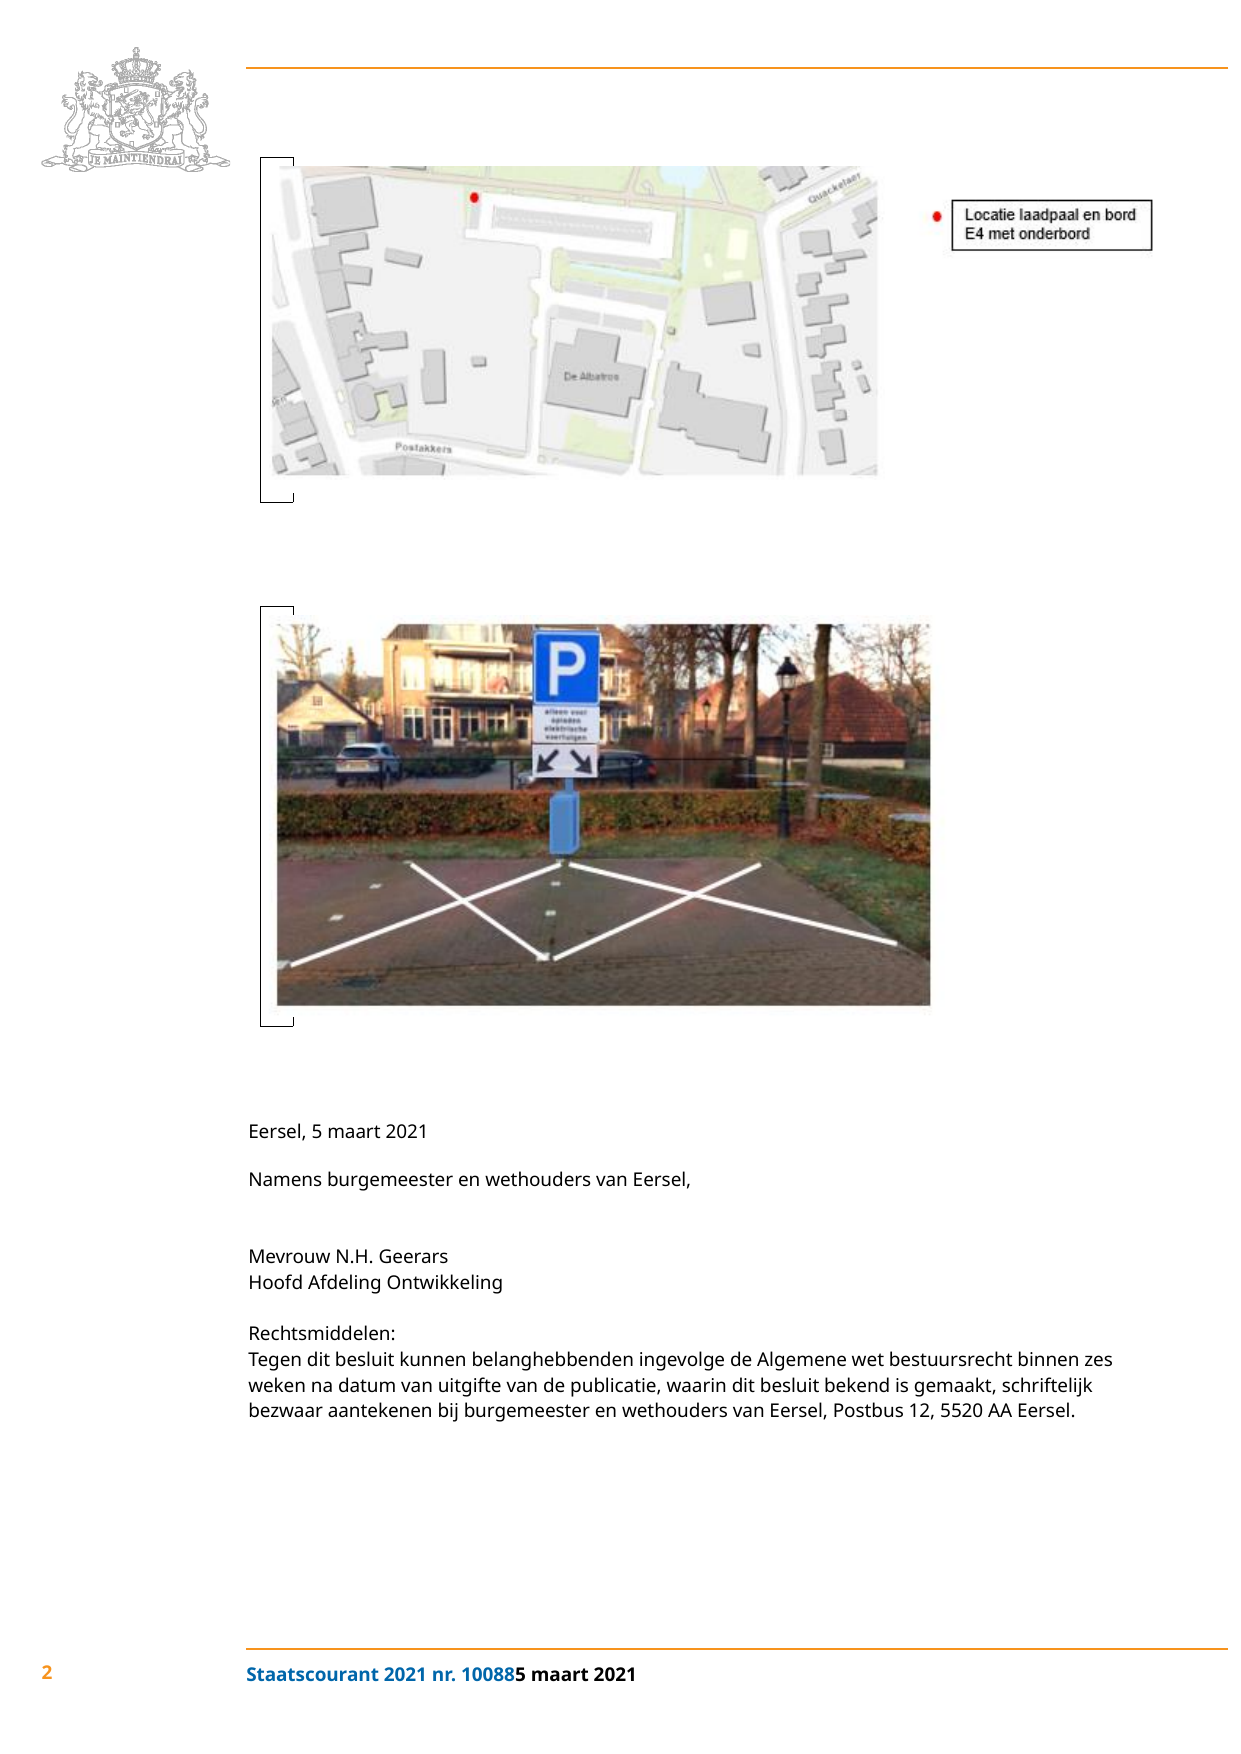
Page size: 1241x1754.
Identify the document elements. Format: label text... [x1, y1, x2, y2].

picture [268, 615, 1069, 1017]
picture [41, 47, 231, 172]
text Tegen dit besluit kunnen belanghebbenden ingevolge de Algemene wet bestuursrecht binnen zes weken na datum van uitgifte van de publicatie, waarin dit besluit bekend is gemaakt, schriftelijk bezwaar aantekenen bij burgemeester en wethouders van Eersel, Postbus 12, 5520 AA Eersel. [248, 1346, 1152, 1423]
text Mevrouw N.H. Geerars [248, 1243, 1152, 1269]
text Rechtsmiddelen: [248, 1321, 1152, 1346]
text Eersel, 5 maart 2021 [248, 1118, 1152, 1144]
text Namens burgemeester en wethouders van Eersel, [248, 1166, 1152, 1192]
picture [268, 166, 1173, 493]
text Hoofd Afdeling Ontwikkeling [248, 1269, 1152, 1295]
